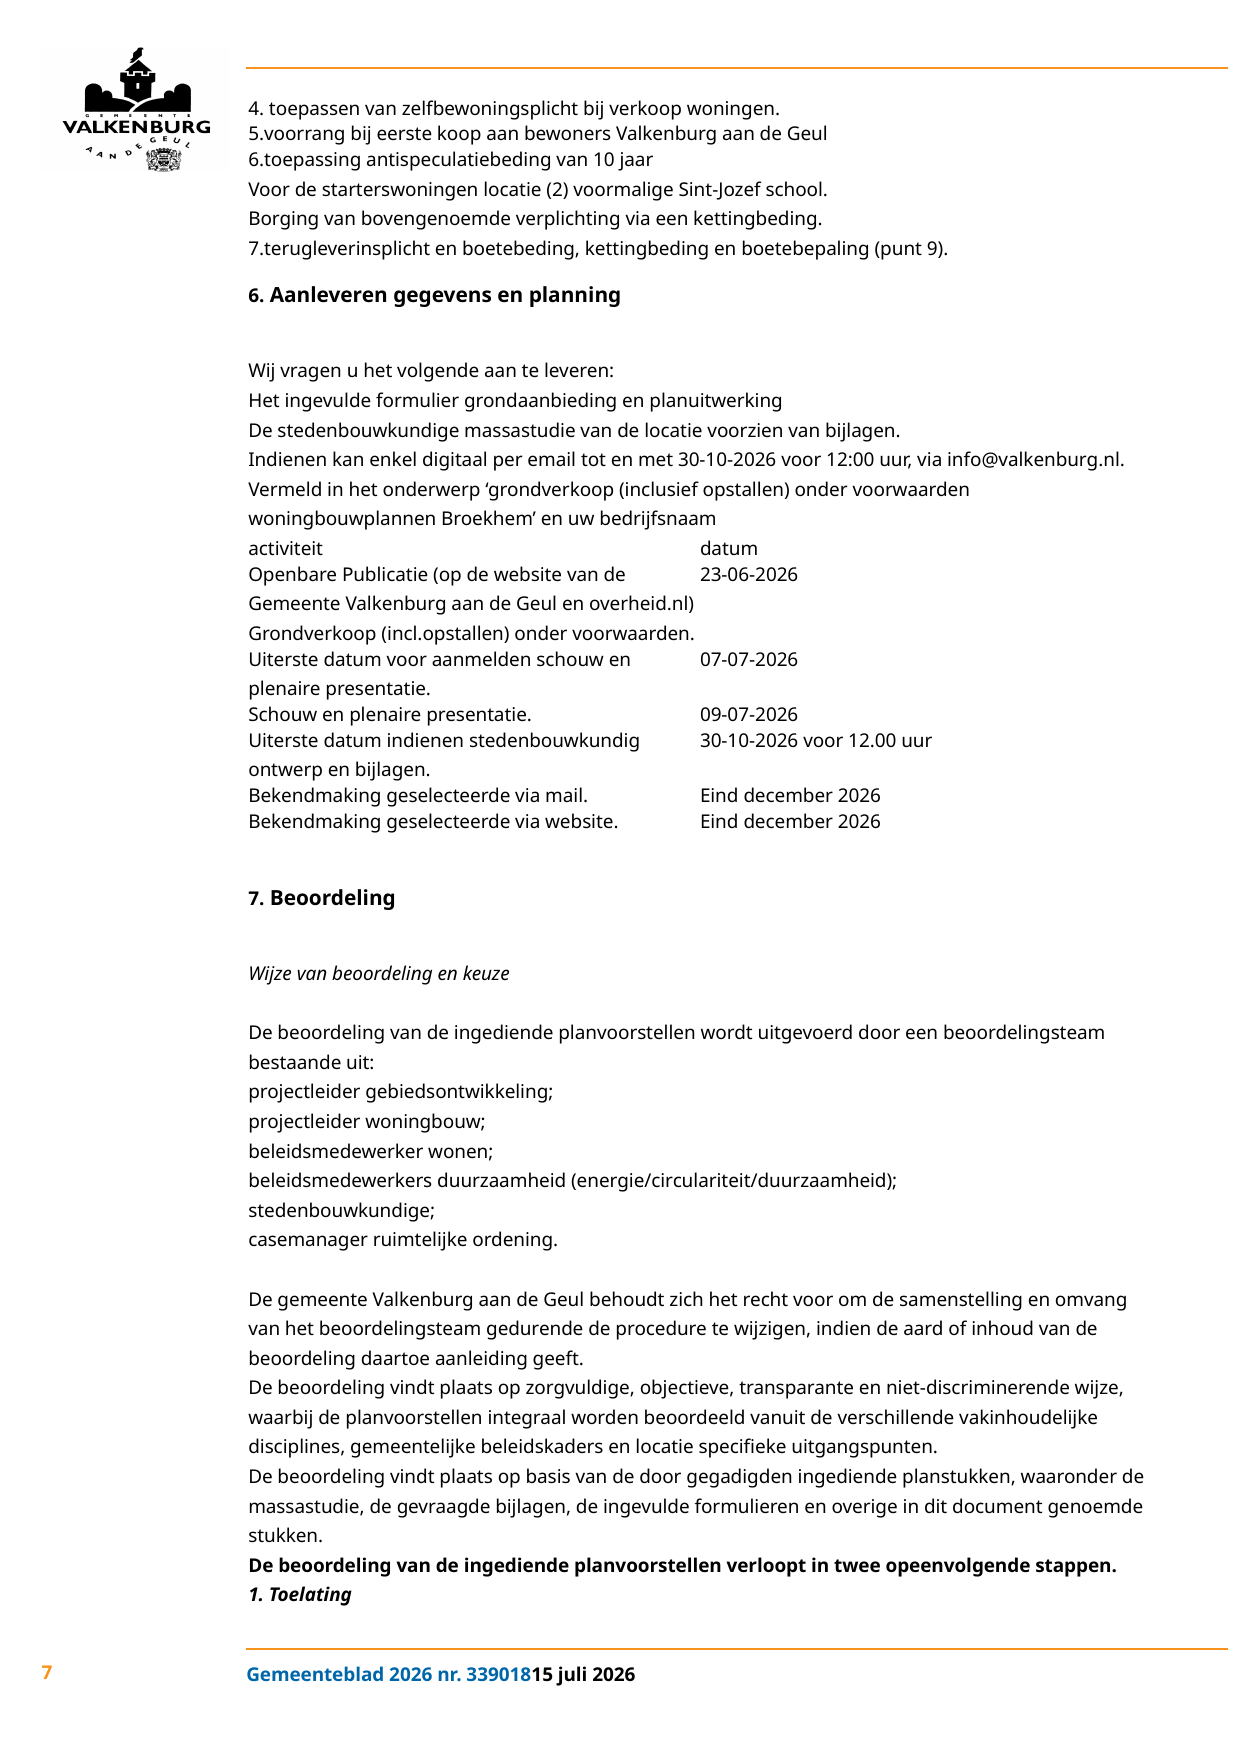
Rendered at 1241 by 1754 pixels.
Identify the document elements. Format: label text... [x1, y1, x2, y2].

table_cell Bekendmaking geselecteerde via mail. [248, 782, 700, 808]
text De stedenbouwkundige massastudie van de locatie voorzien van bijlagen. [248, 417, 1152, 443]
text De beoordeling vindt plaats op zorgvuldige, objectieve, transparante en niet-discriminerende wijze, waarbij de planvoorstellen integraal worden beoordeeld vanuit de verschillende vakinhoudelijke disciplines, gemeentelijke beleidskaders en locatie specifieke uitgangspunten. [248, 1374, 1152, 1459]
text casemanager ruimtelijke ordening. [248, 1227, 1152, 1252]
text 1. Toelating [248, 1582, 1152, 1607]
text 6. Aanleveren gegevens en planning [248, 280, 1152, 308]
text beleidsmedewerkers duurzaamheid (energie/circulariteit/duurzaamheid); [248, 1167, 1152, 1193]
text De beoordeling van de ingediende planvoorstellen wordt uitgevoerd door een beoordelingsteam bestaande uit: [248, 1019, 1152, 1075]
table_cell Eind december 2026 [700, 808, 1152, 834]
text projectleider woningbouw; [248, 1108, 1152, 1134]
table_cell Uiterste datum indienen stedenbouwkundig ontwerp en bijlagen. [248, 727, 700, 782]
table_cell 07-07-2026 [700, 646, 1152, 701]
text De beoordeling van de ingediende planvoorstellen verloopt in twee opeenvolgende stappen. [248, 1552, 1152, 1578]
table_cell 5.voorrang bij eerste koop aan bewoners Valkenburg aan de Geul [248, 121, 1152, 146]
text Wijze van beoordeling en keuze [248, 960, 1152, 986]
table_cell Schouw en plenaire presentatie. [248, 701, 700, 727]
table_cell Openbare Publicatie (op de website van de Gemeente Valkenburg aan de Geul en overheid.nl) Grondverkoop (incl.opstallen) onder voorwaarden. [248, 561, 700, 646]
table_cell 6.toepassing antispeculatiebeding van 10 jaar Voor de starterswoningen locatie (2) voormalige Sint-Jozef school. Borging van bovengenoemde verplichting via een kettingbeding. 7.terugleverinsplicht en boetebeding, kettingbeding en boetebepaling (punt 9). [248, 146, 1152, 261]
table_cell 23-06-2026 [700, 561, 1152, 646]
table_cell Eind december 2026 [700, 782, 1152, 808]
text De gemeente Valkenburg aan de Geul behoudt zich het recht voor om de samenstelling en omvang van het beoordelingsteam gedurende de procedure te wijzigen, indien de aard of inhoud van de beoordeling daartoe aanleiding geeft. [248, 1286, 1152, 1371]
table_header datum [700, 535, 1152, 561]
table_cell 09-07-2026 [700, 701, 1152, 727]
table_cell 30-10-2026 voor 12.00 uur [700, 727, 1152, 782]
table_cell 4. toepassen van zelfbewoningsplicht bij verkoop woningen. [248, 95, 1152, 121]
text 7. Beoordeling [248, 883, 1152, 911]
text Het ingevulde formulier grondaanbieding en planuitwerking [248, 387, 1152, 413]
table_header activiteit [248, 535, 700, 561]
text Indienen kan enkel digitaal per email tot en met 30-10-2026 voor 12:00 uur, via info@valkenburg.nl. Vermeld in het onderwerp ‘grondverkoop (inclusief opstallen) onder voorwaarden woningbouwplannen Broekhem’ en uw bedrijfsnaam [248, 446, 1152, 531]
text beleidsmedewerker wonen; [248, 1138, 1152, 1163]
picture [41, 47, 231, 172]
table_cell Bekendmaking geselecteerde via website. [248, 808, 700, 834]
text stedenbouwkundige; [248, 1197, 1152, 1223]
text Wij vragen u het volgende aan te leveren: [248, 358, 1152, 383]
text De beoordeling vindt plaats op basis van de door gegadigden ingediende planstukken, waaronder de massastudie, de gevraagde bijlagen, de ingevulde formulieren en overige in dit document genoemde stukken. [248, 1463, 1152, 1548]
table_cell Uiterste datum voor aanmelden schouw en plenaire presentatie. [248, 646, 700, 701]
text projectleider gebiedsontwikkeling; [248, 1079, 1152, 1104]
